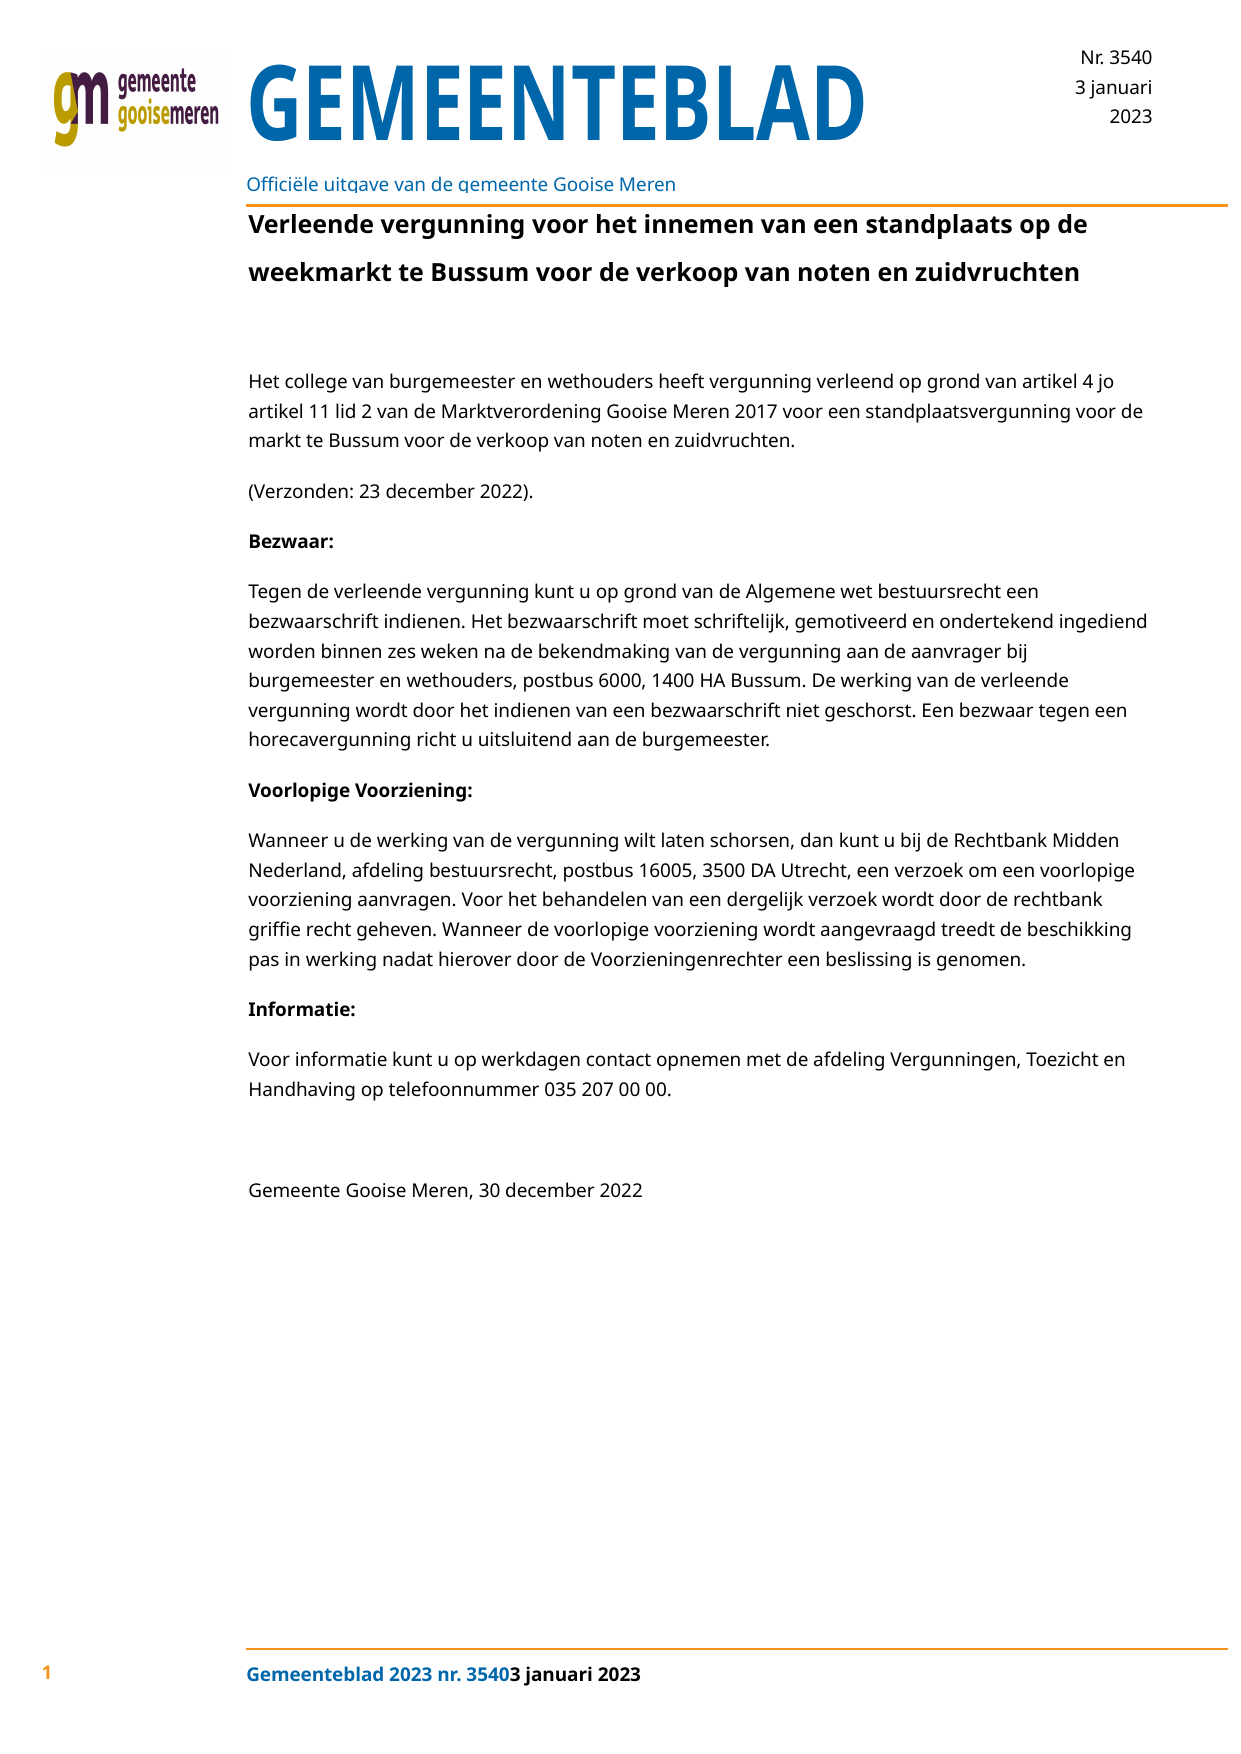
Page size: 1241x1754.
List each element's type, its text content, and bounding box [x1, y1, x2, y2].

text Voor informatie kunt u op werkdagen contact opnemen met de afdeling Vergunningen, Toezicht en Handhaving op telefoonnummer 035 207 00 00. [248, 1047, 1152, 1102]
text (Verzonden: 23 december 2022). [248, 478, 1152, 504]
text Tegen de verleende vergunning kunt u op grond van de Algemene wet bestuursrecht een bezwaarschrift indienen. Het bezwaarschrift moet schriftelijk, gemotiveerd en ondertekend ingediend worden binnen zes weken na de bekendmaking van de vergunning aan de aanvrager bij burgemeester en wethouders, postbus 6000, 1400 HA Bussum. De werking van de verleende vergunning wordt door het indienen van een bezwaarschrift niet geschorst. Een bezwaar tegen een horecavergunning richt u uitsluitend aan de burgemeester. [248, 579, 1152, 752]
text Het college van burgemeester en wethouders heeft vergunning verleend op grond van artikel 4 jo artikel 11 lid 2 van de Marktverordening Gooise Meren 2017 voor een standplaatsvergunning voor de markt te Bussum voor de verkoop van noten en zuidvruchten. [248, 368, 1152, 453]
text Gemeente Gooise Meren, 30 december 2022 [248, 1177, 1152, 1203]
text Informatie: [248, 996, 1152, 1022]
text Bezwaar: [248, 528, 1152, 554]
picture [41, 47, 231, 172]
text Verleende vergunning voor het innemen van een standplaats op de weekmarkt te Bussum voor de verkoop van noten en zuidvruchten [248, 207, 1152, 288]
text Wanneer u de werking van de vergunning wilt laten schorsen, dan kunt u bij de Rechtbank Midden Nederland, afdeling bestuursrecht, postbus 16005, 3500 DA Utrecht, een verzoek om een voorlopige voorziening aanvragen. Voor het behandelen van een dergelijk verzoek wordt door de rechtbank griffie recht geheven. Wanneer de voorlopige voorziening wordt aangevraagd treedt de beschikking pas in werking nadat hierover door de Voorzieningenrechter een beslissing is genomen. [248, 827, 1152, 972]
text Voorlopige Voorziening: [248, 777, 1152, 803]
